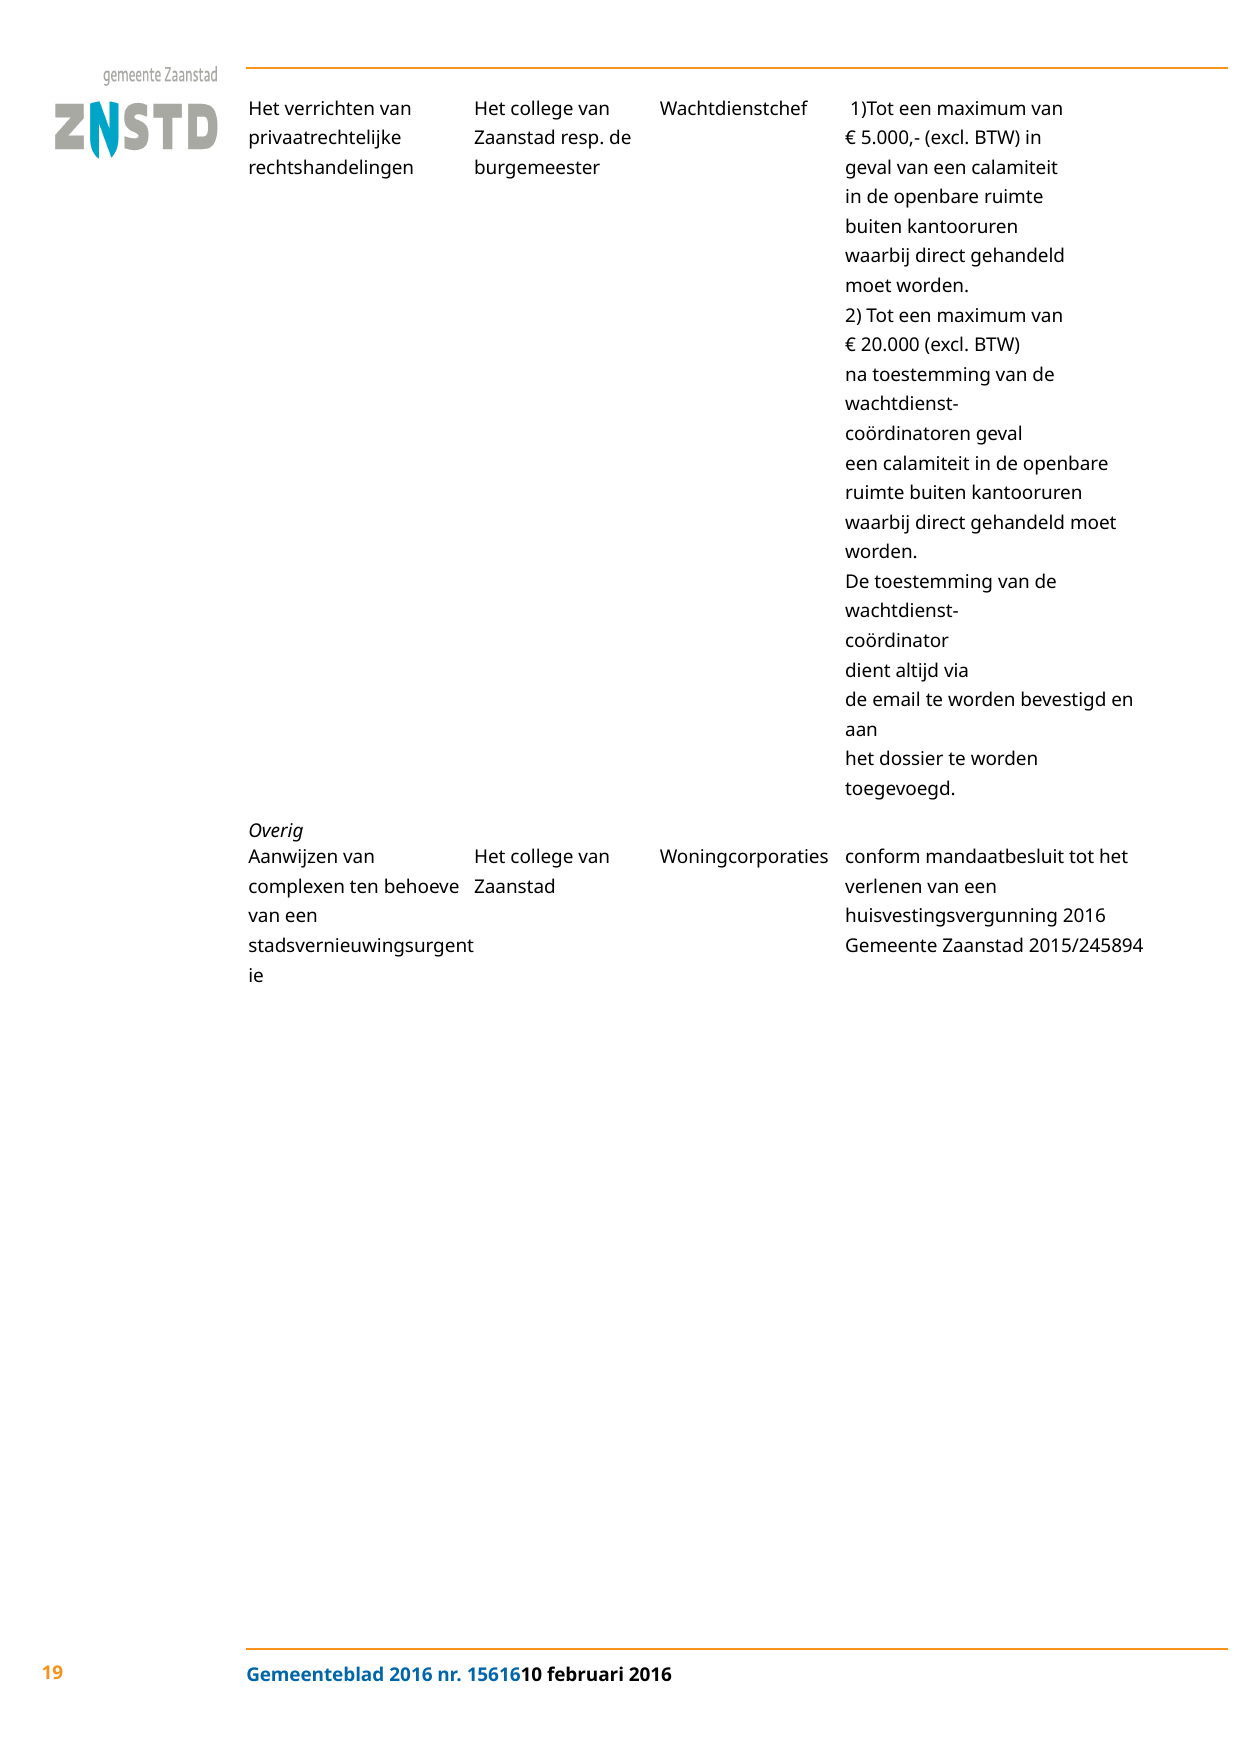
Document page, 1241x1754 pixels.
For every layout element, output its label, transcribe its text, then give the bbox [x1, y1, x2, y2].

table_header Het college van Zaanstad [474, 844, 659, 988]
table_header Aanwijzen van complexen ten behoeve van een stadsvernieuwingsurgentie [248, 844, 474, 988]
picture [41, 47, 231, 172]
table_cell Wachtdienstchef [660, 95, 845, 801]
table_cell 1)Tot een maximum van € 5.000,- (excl. BTW) in geval van een calamiteit in de openbare ruimte buiten kantooruren waarbij direct gehandeld moet worden. 2) Tot een maximum van € 20.000 (excl. BTW) na toestemming van de wachtdienst- coördinatoren geval een calamiteit in de openbare ruimte buiten kantooruren waarbij direct gehandeld moet worden. De toestemming van de wachtdienst- coördinator dient altijd via de email te worden bevestigd en aan het dossier te worden toegevoegd. [845, 95, 1152, 801]
table_header conform mandaatbesluit tot het verlenen van een huisvestingsvergunning 2016 Gemeente Zaanstad 2015/245894 [845, 844, 1152, 988]
table_header Woningcorporaties [660, 844, 845, 988]
text Overig [248, 818, 1152, 843]
table_cell Het verrichten van privaatrechtelijke rechtshandelingen [248, 95, 474, 801]
table_cell Het college van Zaanstad resp. de burgemeester [474, 95, 659, 801]
